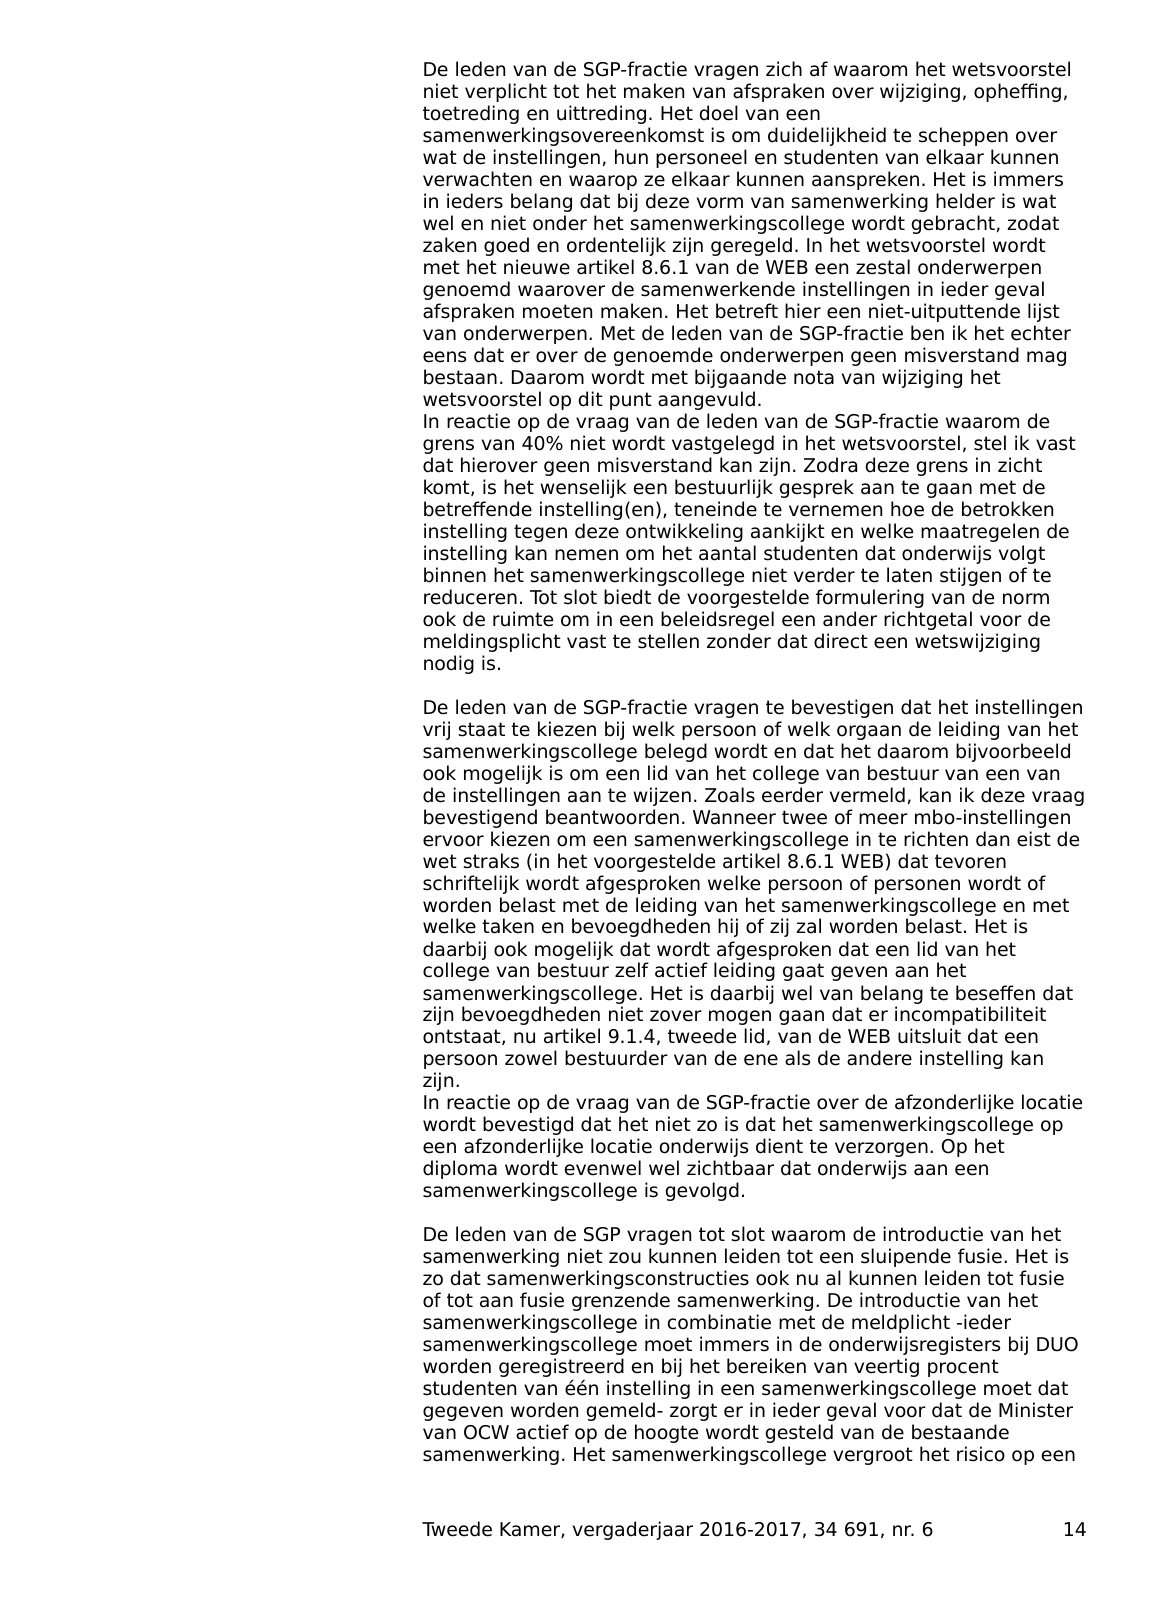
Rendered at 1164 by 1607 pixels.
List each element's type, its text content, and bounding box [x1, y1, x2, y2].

text De leden van de SGP-fractie vragen te bevestigen dat het instellingen vrij staat te kiezen bij welk persoon of welk orgaan de leiding van het samenwerkingscollege belegd wordt en dat het daarom bijvoorbeeld ook mogelijk is om een lid van het college van bestuur van een van de instellingen aan te wijzen. Zoals eerder vermeld, kan ik deze vraag bevestigend beantwoorden. Wanneer twee of meer mbo-instellingen ervoor kiezen om een samenwerkingscollege in te richten dan eist de wet straks (in het voorgestelde artikel 8.6.1 WEB) dat tevoren schriftelijk wordt afgesproken welke persoon of personen wordt of worden belast met de leiding van het samenwerkingscollege en met welke taken en bevoegdheden hij of zij zal worden belast. Het is daarbij ook mogelijk dat wordt afgesproken dat een lid van het college van bestuur zelf actief leiding gaat geven aan het samenwerkingscollege. Het is daarbij wel van belang te beseffen dat zijn bevoegdheden niet zover mogen gaan dat er incompatibiliteit ontstaat, nu artikel 9.1.4, tweede lid, van de WEB uitsluit dat een persoon zowel bestuurder van de ene als de andere instelling kan zijn. [422, 697, 1087, 1092]
text In reactie op de vraag van de leden van de SGP-fractie waarom de grens van 40% niet wordt vastgelegd in het wetsvoorstel, stel ik vast dat hierover geen misverstand kan zijn. Zodra deze grens in zicht komt, is het wenselijk een bestuurlijk gesprek aan te gaan met de betreffende instelling(en), teneinde te vernemen hoe de betrokken instelling tegen deze ontwikkeling aankijkt en welke maatregelen de instelling kan nemen om het aantal studenten dat onderwijs volgt binnen het samenwerkingscollege niet verder te laten stijgen of te reduceren. Tot slot biedt de voorgestelde formulering van de norm ook de ruimte om in een beleidsregel een ander richtgetal voor de meldingsplicht vast te stellen zonder dat direct een wetswijziging nodig is. [422, 411, 1087, 674]
text In reactie op de vraag van de SGP-fractie over de afzonderlijke locatie wordt bevestigd dat het niet zo is dat het samenwerkingscollege op een afzonderlijke locatie onderwijs dient te verzorgen. Op het diploma wordt evenwel wel zichtbaar dat onderwijs aan een samenwerkingscollege is gevolgd. [422, 1092, 1087, 1202]
text De leden van de SGP-fractie vragen zich af waarom het wetsvoorstel niet verplicht tot het maken van afspraken over wijziging, opheffing, toetreding en uittreding. Het doel van een samenwerkingsovereenkomst is om duidelijkheid te scheppen over wat de instellingen, hun personeel en studenten van elkaar kunnen verwachten en waarop ze elkaar kunnen aanspreken. Het is immers in ieders belang dat bij deze vorm van samenwerking helder is wat wel en niet onder het samenwerkingscollege wordt gebracht, zodat zaken goed en ordentelijk zijn geregeld. In het wetsvoorstel wordt met het nieuwe artikel 8.6.1 van de WEB een zestal onderwerpen genoemd waarover de samenwerkende instellingen in ieder geval afspraken moeten maken. Het betreft hier een niet-uitputtende lijst van onderwerpen. Met de leden van de SGP-fractie ben ik het echter eens dat er over de genoemde onderwerpen geen misverstand mag bestaan. Daarom wordt met bijgaande nota van wijziging het wetsvoorstel op dit punt aangevuld. [422, 59, 1087, 411]
text De leden van de SGP vragen tot slot waarom de introductie van het samenwerking niet zou kunnen leiden tot een sluipende fusie. Het is zo dat samenwerkingsconstructies ook nu al kunnen leiden tot fusie of tot aan fusie grenzende samenwerking. De introductie van het samenwerkingscollege in combinatie met de meldplicht -ieder samenwerkingscollege moet immers in de onderwijsregisters bij DUO worden geregistreerd en bij het bereiken van veertig procent studenten van één instelling in een samenwerkingscollege moet dat gegeven worden gemeld- zorgt er in ieder geval voor dat de Minister van OCW actief op de hoogte wordt gesteld van de bestaande samenwerking. Het samenwerkingscollege vergroot het risico op een [422, 1224, 1087, 1466]
